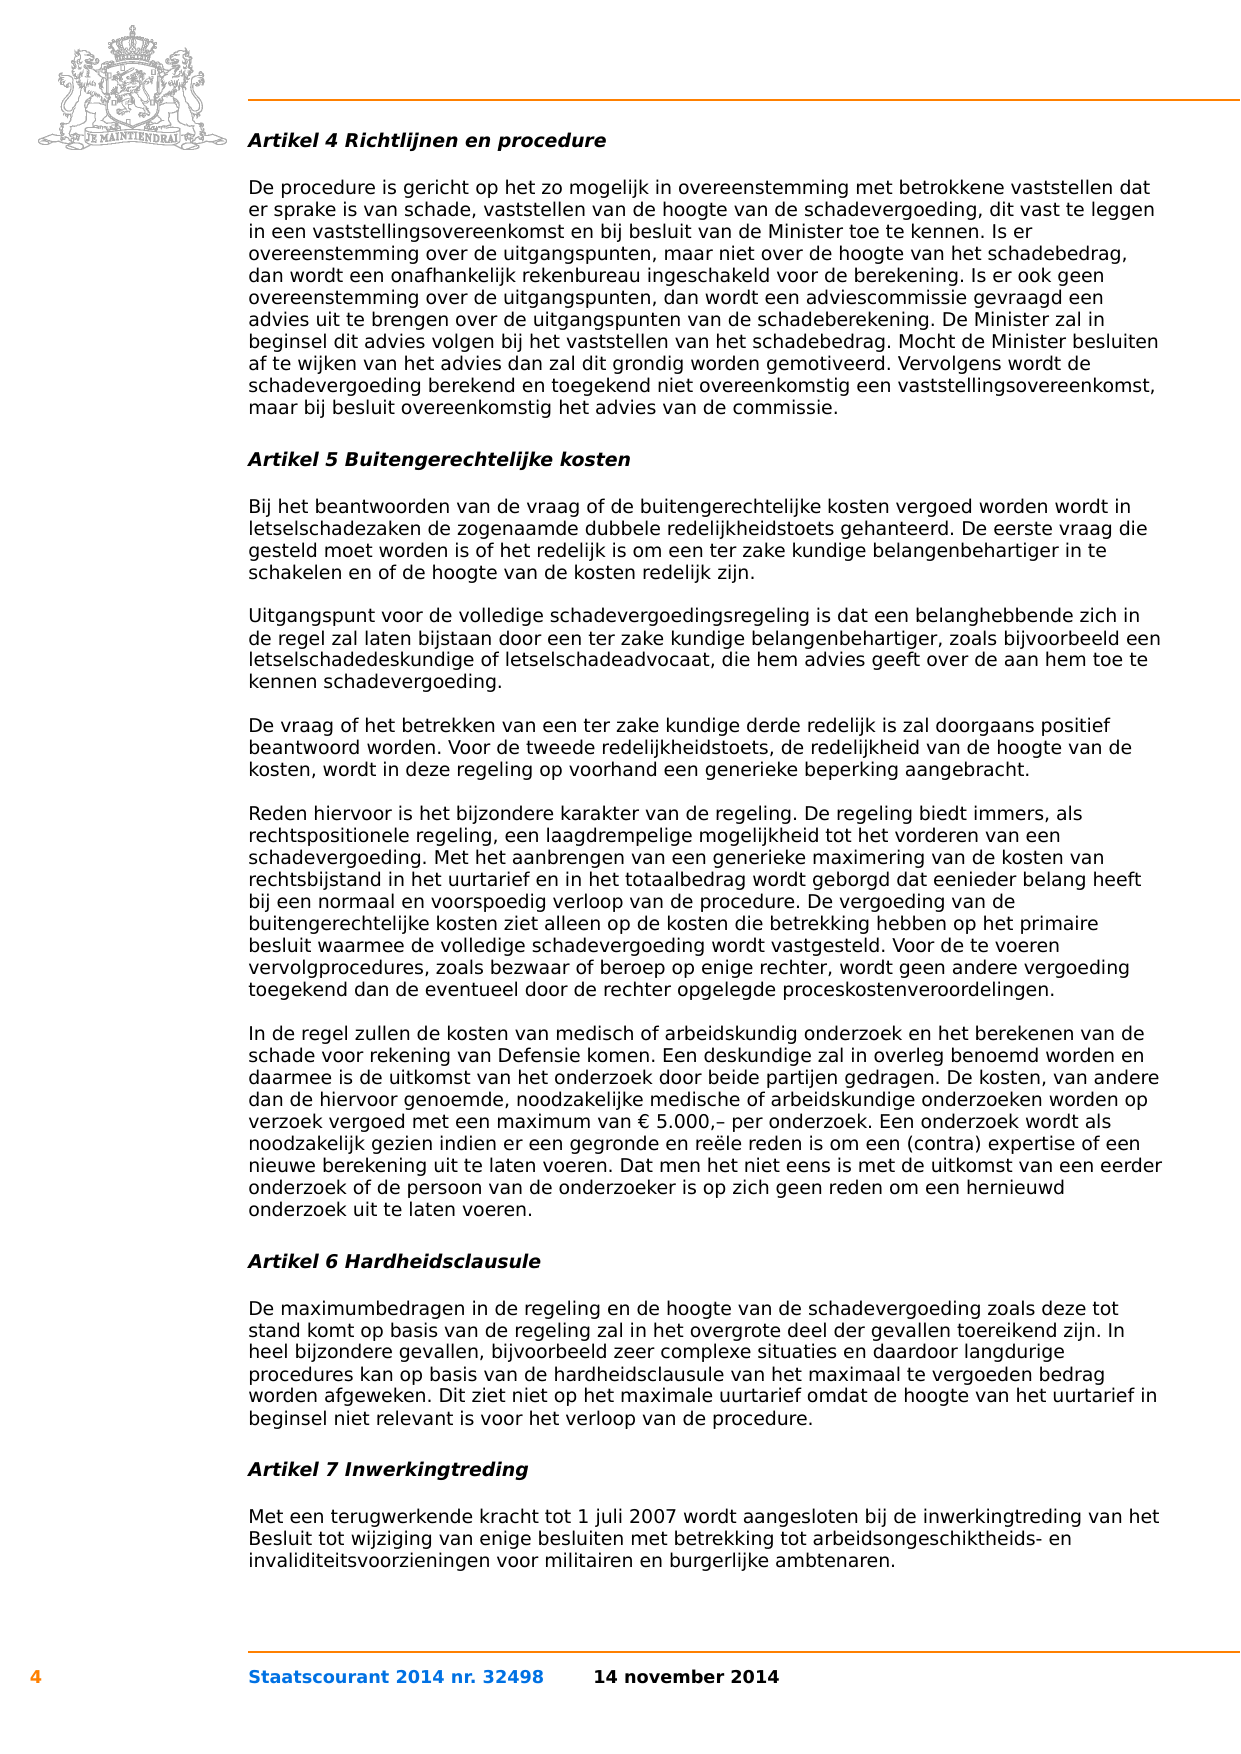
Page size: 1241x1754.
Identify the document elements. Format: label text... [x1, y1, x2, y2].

text De procedure is gericht op het zo mogelijk in overeenstemming met betrokkene vaststellen dat er sprake is van schade, vaststellen van de hoogte van de schadevergoeding, dit vast te leggen in een vaststellingsovereenkomst en bij besluit van de Minister toe te kennen. Is er overeenstemming over de uitgangspunten, maar niet over de hoogte van het schadebedrag, dan wordt een onafhankelijk rekenbureau ingeschakeld voor de berekening. Is er ook geen overeenstemming over de uitgangspunten, dan wordt een adviescommissie gevraagd een advies uit te brengen over de uitgangspunten van de schadeberekening. De Minister zal in beginsel dit advies volgen bij het vaststellen van het schadebedrag. Mocht de Minister besluiten af te wijken van het advies dan zal dit grondig worden gemotiveerd. Vervolgens wordt de schadevergoeding berekend en toegekend niet overeenkomstig een vaststellingsovereenkomst, maar bij besluit overeenkomstig het advies van de commissie. [248, 177, 1163, 419]
text De maximumbedragen in de regeling en de hoogte van de schadevergoeding zoals deze tot stand komt op basis van de regeling zal in het overgrote deel der gevallen toereikend zijn. In heel bijzondere gevallen, bijvoorbeeld zeer complexe situaties en daardoor langdurige procedures kan op basis van de hardheidsclausule van het maximaal te vergoeden bedrag worden afgeweken. Dit ziet niet op het maximale uurtarief omdat de hoogte van het uurtarief in beginsel niet relevant is voor het verloop van de procedure. [248, 1297, 1163, 1429]
text Met een terugwerkende kracht tot 1 juli 2007 wordt aangesloten bij de inwerkingtreding van het Besluit tot wijziging van enige besluiten met betrekking tot arbeidsongeschiktheids- en invaliditeitsvoorzieningen voor militairen en burgerlijke ambtenaren. [248, 1506, 1163, 1572]
text In de regel zullen de kosten van medisch of arbeidskundig onderzoek en het berekenen van de schade voor rekening van Defensie komen. Een deskundige zal in overleg benoemd worden en daarmee is de uitkomst van het onderzoek door beide partijen gedragen. De kosten, van andere dan de hiervoor genoemde, noodzakelijke medische of arbeidskundige onderzoeken worden op verzoek vergoed met een maximum van € 5.000,– per onderzoek. Een onderzoek wordt als noodzakelijk gezien indien er een gegronde en reële reden is om een (contra) expertise of een nieuwe berekening uit te laten voeren. Dat men het niet eens is met de uitkomst van een eerder onderzoek of de persoon van de onderzoeker is op zich geen reden om een hernieuwd onderzoek uit te laten voeren. [248, 1023, 1163, 1221]
picture [38, 25, 227, 150]
subtitle Artikel 5 Buitengerechtelijke kosten [248, 449, 1163, 471]
subtitle Artikel 7 Inwerkingtreding [248, 1459, 1163, 1481]
text Uitgangspunt voor de volledige schadevergoedingsregeling is dat een belanghebbende zich in de regel zal laten bijstaan door een ter zake kundige belangenbehartiger, zoals bijvoorbeeld een letselschadedeskundige of letselschadeadvocaat, die hem advies geeft over de aan hem toe te kennen schadevergoeding. [248, 605, 1163, 693]
text Reden hiervoor is het bijzondere karakter van de regeling. De regeling biedt immers, als rechtspositionele regeling, een laagdrempelige mogelijkheid tot het vorderen van een schadevergoeding. Met het aanbrengen van een generieke maximering van de kosten van rechtsbijstand in het uurtarief en in het totaalbedrag wordt geborgd dat eenieder belang heeft bij een normaal en voorspoedig verloop van de procedure. De vergoeding van de buitengerechtelijke kosten ziet alleen op de kosten die betrekking hebben op het primaire besluit waarmee de volledige schadevergoeding wordt vastgesteld. Voor de te voeren vervolgprocedures, zoals bezwaar of beroep op enige rechter, wordt geen andere vergoeding toegekend dan de eventueel door de rechter opgelegde proceskostenveroordelingen. [248, 803, 1163, 1001]
text Bij het beantwoorden van de vraag of de buitengerechtelijke kosten vergoed worden wordt in letselschadezaken de zogenaamde dubbele redelijkheidstoets gehanteerd. De eerste vraag die gesteld moet worden is of het redelijk is om een ter zake kundige belangenbehartiger in te schakelen en of de hoogte van de kosten redelijk zijn. [248, 496, 1163, 583]
subtitle Artikel 4 Richtlijnen en procedure [248, 130, 1163, 152]
subtitle Artikel 6 Hardheidsclausule [248, 1251, 1163, 1272]
text De vraag of het betrekken van een ter zake kundige derde redelijk is zal doorgaans positief beantwoord worden. Voor de tweede redelijkheidstoets, de redelijkheid van de hoogte van de kosten, wordt in deze regeling op voorhand een generieke beperking aangebracht. [248, 715, 1163, 781]
